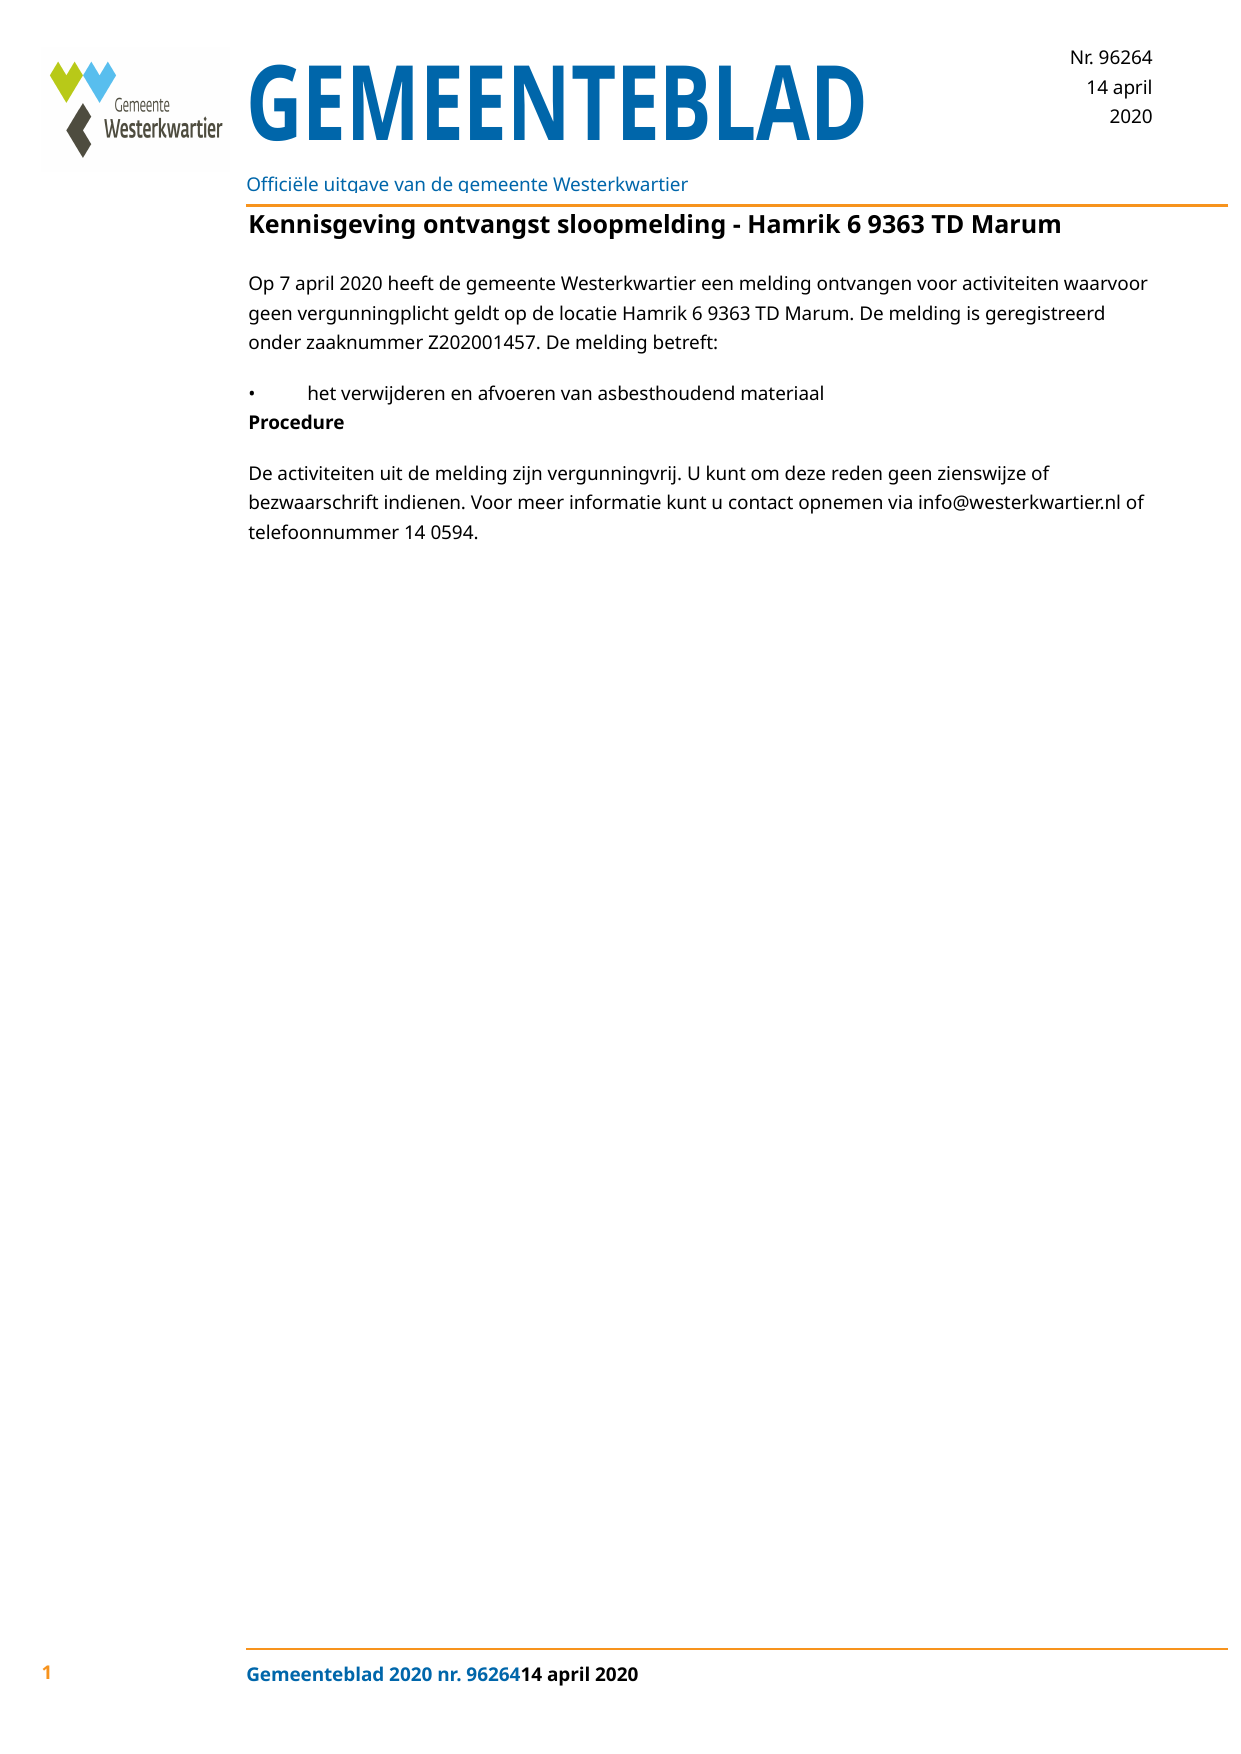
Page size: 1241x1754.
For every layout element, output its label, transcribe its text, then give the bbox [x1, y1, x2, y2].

list het verwijderen en afvoeren van asbesthoudend materiaal [248, 380, 1152, 406]
text De activiteiten uit de melding zijn vergunningvrij. U kunt om deze reden geen zienswijze of bezwaarschrift indienen. Voor meer informatie kunt u contact opnemen via info@westerkwartier.nl of telefoonnummer 14 0594. [248, 460, 1152, 545]
picture [41, 47, 231, 172]
text Kennisgeving ontvangst sloopmelding - Hamrik 6 9363 TD Marum [248, 207, 1152, 241]
text Procedure [248, 409, 1152, 435]
text Op 7 april 2020 heeft de gemeente Westerkwartier een melding ontvangen voor activiteiten waarvoor geen vergunningplicht geldt op de locatie Hamrik 6 9363 TD Marum. De melding is geregistreerd onder zaaknummer Z202001457. De melding betreft: [248, 270, 1152, 355]
